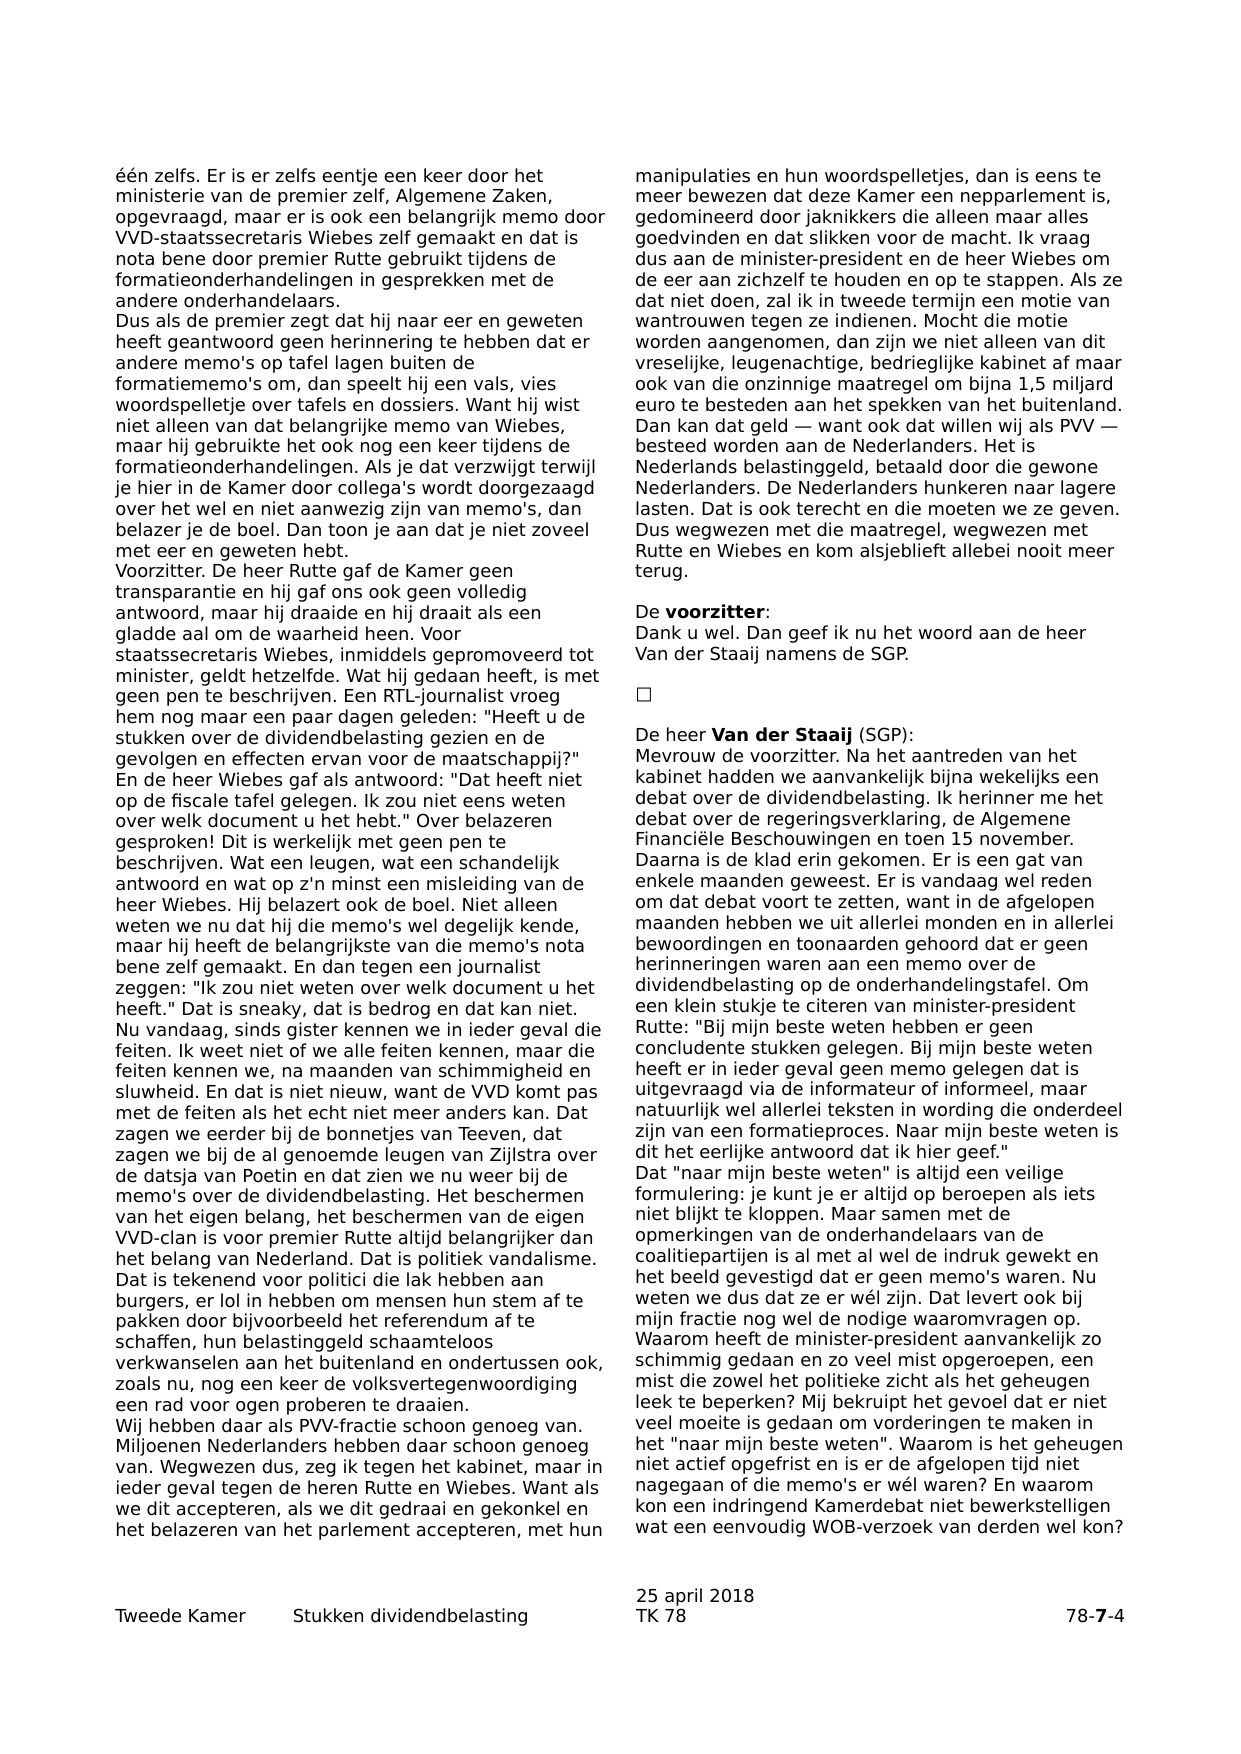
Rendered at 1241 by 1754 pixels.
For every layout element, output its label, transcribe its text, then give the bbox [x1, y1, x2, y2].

text De heer Van der Staaij (SGP): [635, 725, 1125, 746]
text manipulaties en hun woordspelletjes, dan is eens te meer bewezen dat deze Kamer een nepparlement is, gedomineerd door jaknikkers die alleen maar alles goedvinden en dat slikken voor de macht. Ik vraag dus aan de minister-president en de heer Wiebes om de eer aan zichzelf te houden en op te stappen. Als ze dat niet doen, zal ik in tweede termijn een motie van wantrouwen tegen ze indienen. Mocht die motie worden aangenomen, dan zijn we niet alleen van dit vreselijke, leugenachtige, bedrieglijke kabinet af maar ook van die onzinnige maatregel om bijna 1,5 miljard euro te besteden aan het spekken van het buitenland. Dan kan dat geld — want ook dat willen wij als PVV — besteed worden aan de Nederlanders. Het is Nederlands belastinggeld, betaald door die gewone Nederlanders. De Nederlanders hunkeren naar lagere lasten. Dat is ook terecht en die moeten we ze geven. Dus wegwezen met die maatregel, wegwezen met Rutte en Wiebes en kom alsjeblieft allebei nooit meer terug. [635, 165, 1125, 582]
text De voorzitter: [635, 602, 1125, 623]
text Nu vandaag, sinds gister kennen we in ieder geval die feiten. Ik weet niet of we alle feiten kennen, maar die feiten kennen we, na maanden van schimmigheid en sluwheid. En dat is niet nieuw, want de VVD komt pas met de feiten als het echt niet meer anders kan. Dat zagen we eerder bij de bonnetjes van Teeven, dat zagen we bij de al genoemde leugen van Zijlstra over de datsja van Poetin en dat zien we nu weer bij de memo's over de dividendbelasting. Het beschermen van het eigen belang, het beschermen van de eigen VVD-clan is voor premier Rutte altijd belangrijker dan het belang van Nederland. Dat is politiek vandalisme. Dat is tekenend voor politici die lak hebben aan burgers, er lol in hebben om mensen hun stem af te pakken door bijvoorbeeld het referendum af te schaffen, hun belastinggeld schaamteloos verkwanselen aan het buitenland en ondertussen ook, zoals nu, nog een keer de volksvertegenwoordiging een rad voor ogen proberen te draaien. [115, 1019, 605, 1415]
text Wij hebben daar als PVV-fractie schoon genoeg van. Miljoenen Nederlanders hebben daar schoon genoeg van. Wegwezen dus, zeg ik tegen het kabinet, maar in ieder geval tegen de heren Rutte en Wiebes. Want als we dit accepteren, als we dit gedraai en gekonkel en het belazeren van het parlement accepteren, met hun [115, 1415, 605, 1540]
text Dat "naar mijn beste weten" is altijd een veilige formulering: je kunt je er altijd op beroepen als iets niet blijkt te kloppen. Maar samen met de opmerkingen van de onderhandelaars van de coalitiepartijen is al met al wel de indruk gewekt en het beeld gevestigd dat er geen memo's waren. Nu weten we dus dat ze er wél zijn. Dat levert ook bij mijn fractie nog wel de nodige waaromvragen op. Waarom heeft de minister-president aanvankelijk zo schimmig gedaan en zo veel mist opgeroepen, een mist die zowel het politieke zicht als het geheugen leek te beperken? Mij bekruipt het gevoel dat er niet veel moeite is gedaan om vorderingen te maken in het "naar mijn beste weten". Waarom is het geheugen niet actief opgefrist en is er de afgelopen tijd niet nagegaan of die memo's er wél waren? En waarom kon een indringend Kamerdebat niet bewerkstelligen wat een eenvoudig WOB-verzoek van derden wel kon? [635, 1162, 1125, 1537]
text ⬜ [635, 684, 1125, 705]
text Dus als de premier zegt dat hij naar eer en geweten heeft geantwoord geen herinnering te hebben dat er andere memo's op tafel lagen buiten de formatiememo's om, dan speelt hij een vals, vies woordspelletje over tafels en dossiers. Want hij wist niet alleen van dat belangrijke memo van Wiebes, maar hij gebruikte het ook nog een keer tijdens de formatieonderhandelingen. Als je dat verzwijgt terwijl je hier in de Kamer door collega's wordt doorgezaagd over het wel en niet aanwezig zijn van memo's, dan belazer je de boel. Dan toon je aan dat je niet zoveel met eer en geweten hebt. [115, 311, 605, 561]
text Mevrouw de voorzitter. Na het aantreden van het kabinet hadden we aanvankelijk bijna wekelijks een debat over de dividendbelasting. Ik herinner me het debat over de regeringsverklaring, de Algemene Financiële Beschouwingen en toen 15 november. Daarna is de klad erin gekomen. Er is een gat van enkele maanden geweest. Er is vandaag wel reden om dat debat voort te zetten, want in de afgelopen maanden hebben we uit allerlei monden en in allerlei bewoordingen en toonaarden gehoord dat er geen herinneringen waren aan een memo over de dividendbelasting op de onderhandelingstafel. Om een klein stukje te citeren van minister-president Rutte: "Bij mijn beste weten hebben er geen concludente stukken gelegen. Bij mijn beste weten heeft er in ieder geval geen memo gelegen dat is uitgevraagd via de informateur of informeel, maar natuurlijk wel allerlei teksten in wording die onderdeel zijn van een formatieproces. Naar mijn beste weten is dit het eerlijke antwoord dat ik hier geef." [635, 746, 1125, 1162]
text Dank u wel. Dan geef ik nu het woord aan de heer Van der Staaij namens de SGP. [635, 623, 1125, 664]
text één zelfs. Er is er zelfs eentje een keer door het ministerie van de premier zelf, Algemene Zaken, opgevraagd, maar er is ook een belangrijk memo door VVD-staatssecretaris Wiebes zelf gemaakt en dat is nota bene door premier Rutte gebruikt tijdens de formatieonderhandelingen in gesprekken met de andere onderhandelaars. [115, 165, 605, 311]
text Voorzitter. De heer Rutte gaf de Kamer geen transparantie en hij gaf ons ook geen volledig antwoord, maar hij draaide en hij draait als een gladde aal om de waarheid heen. Voor staatssecretaris Wiebes, inmiddels gepromoveerd tot minister, geldt hetzelfde. Wat hij gedaan heeft, is met geen pen te beschrijven. Een RTL-journalist vroeg hem nog maar een paar dagen geleden: "Heeft u de stukken over de dividendbelasting gezien en de gevolgen en effecten ervan voor de maatschappij?" En de heer Wiebes gaf als antwoord: "Dat heeft niet op de fiscale tafel gelegen. Ik zou niet eens weten over welk document u het hebt." Over belazeren gesproken! Dit is werkelijk met geen pen te beschrijven. Wat een leugen, wat een schandelijk antwoord en wat op z'n minst een misleiding van de heer Wiebes. Hij belazert ook de boel. Niet alleen weten we nu dat hij die memo's wel degelijk kende, maar hij heeft de belangrijkste van die memo's nota bene zelf gemaakt. En dan tegen een journalist zeggen: "Ik zou niet weten over welk document u het heeft." Dat is sneaky, dat is bedrog en dat kan niet. [115, 561, 605, 1019]
